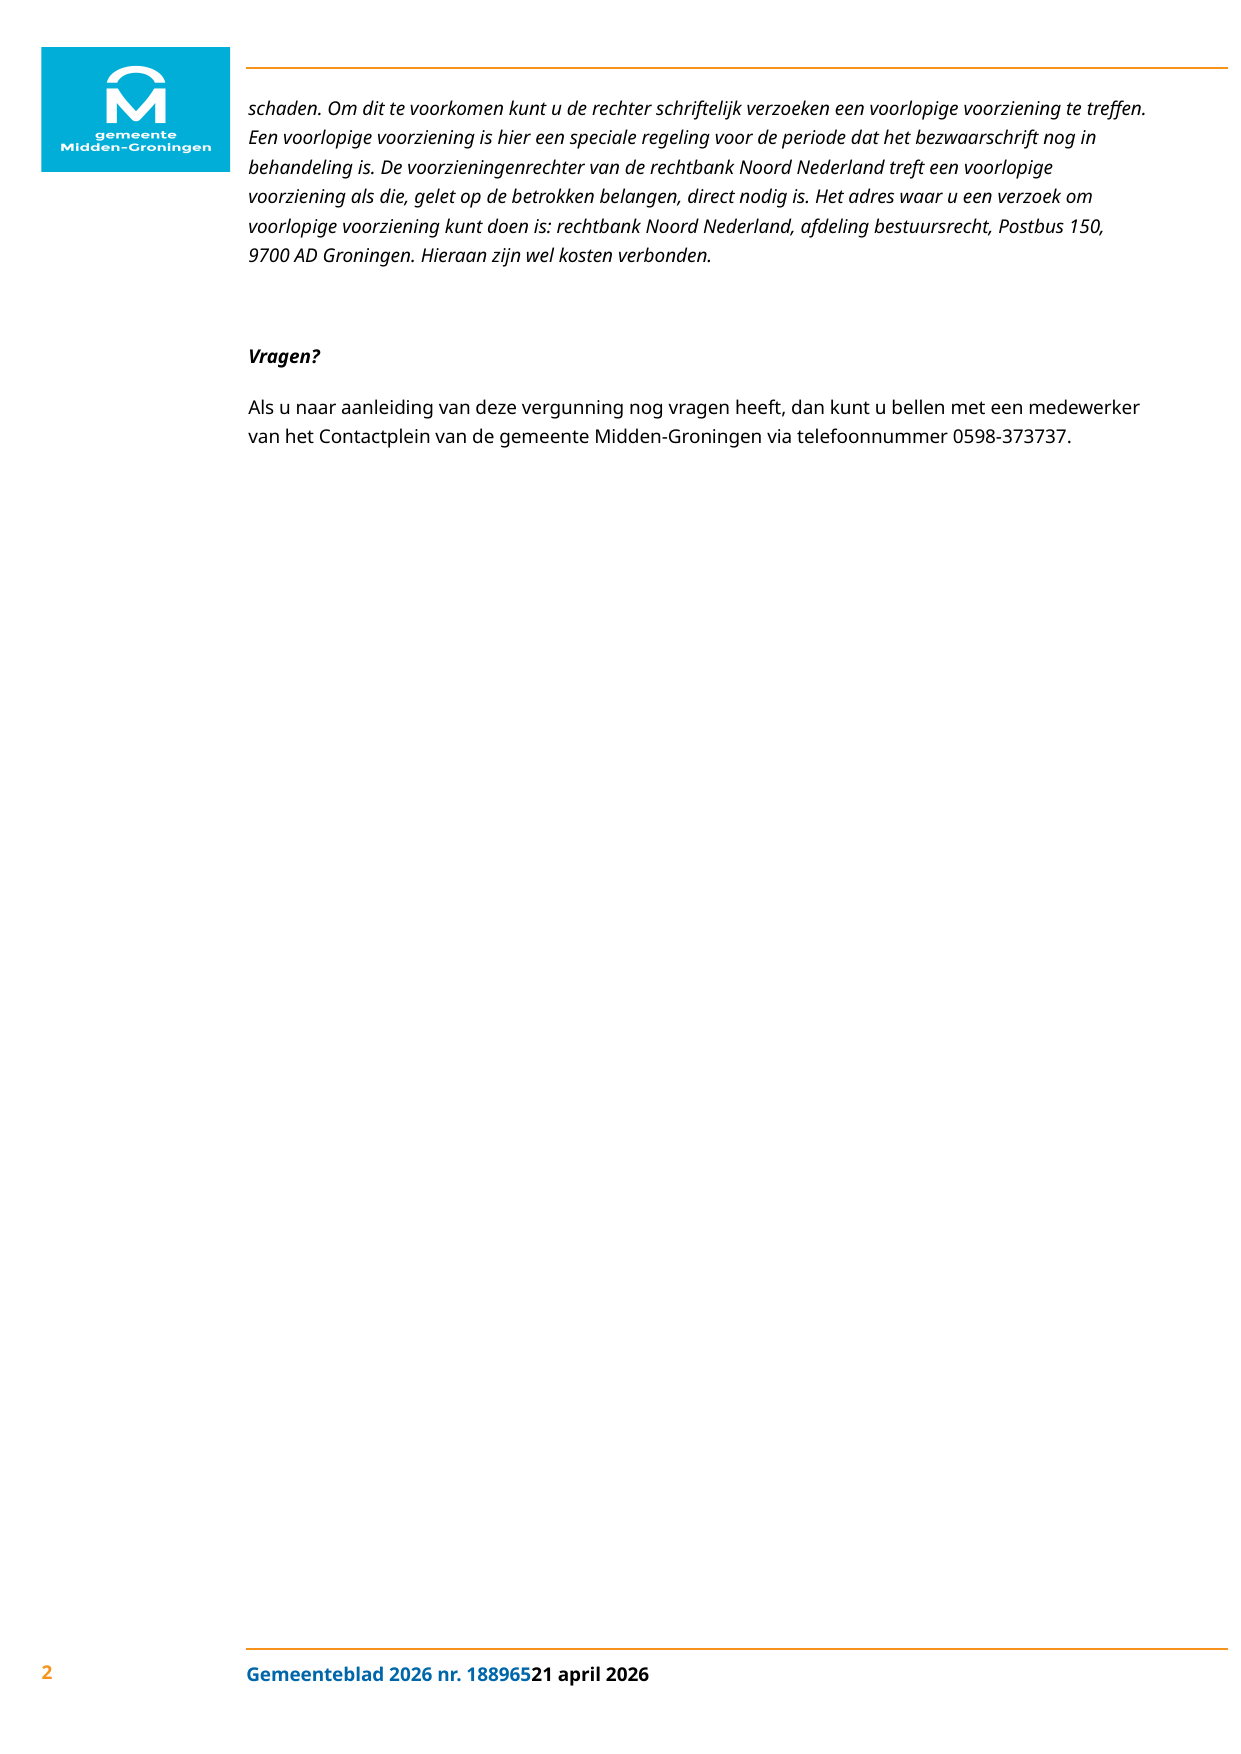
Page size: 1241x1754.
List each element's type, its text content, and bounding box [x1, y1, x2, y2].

text Vragen? [248, 343, 1152, 369]
text schaden. Om dit te voorkomen kunt u de rechter schriftelijk verzoeken een voorlopige voorziening te treffen. Een voorlopige voorziening is hier een speciale regeling voor de periode dat het bezwaarschrift nog in behandeling is. De voorzieningenrechter van de rechtbank Noord Nederland treft een voorlopige voorziening als die, gelet op de betrokken belangen, direct nodig is. Het adres waar u een verzoek om voorlopige voorziening kunt doen is: rechtbank Noord Nederland, afdeling bestuursrecht, Postbus 150, 9700 AD Groningen. Hieraan zijn wel kosten verbonden. [248, 95, 1152, 268]
picture [107, 89, 165, 122]
text Als u naar aanleiding van deze vergunning nog vragen heeft, dan kunt u bellen met een medewerker van het Contactplein van de gemeente Midden-Groningen via telefoonnummer 0598-373737. [248, 394, 1152, 449]
picture [184, 146, 190, 153]
picture [108, 66, 164, 82]
